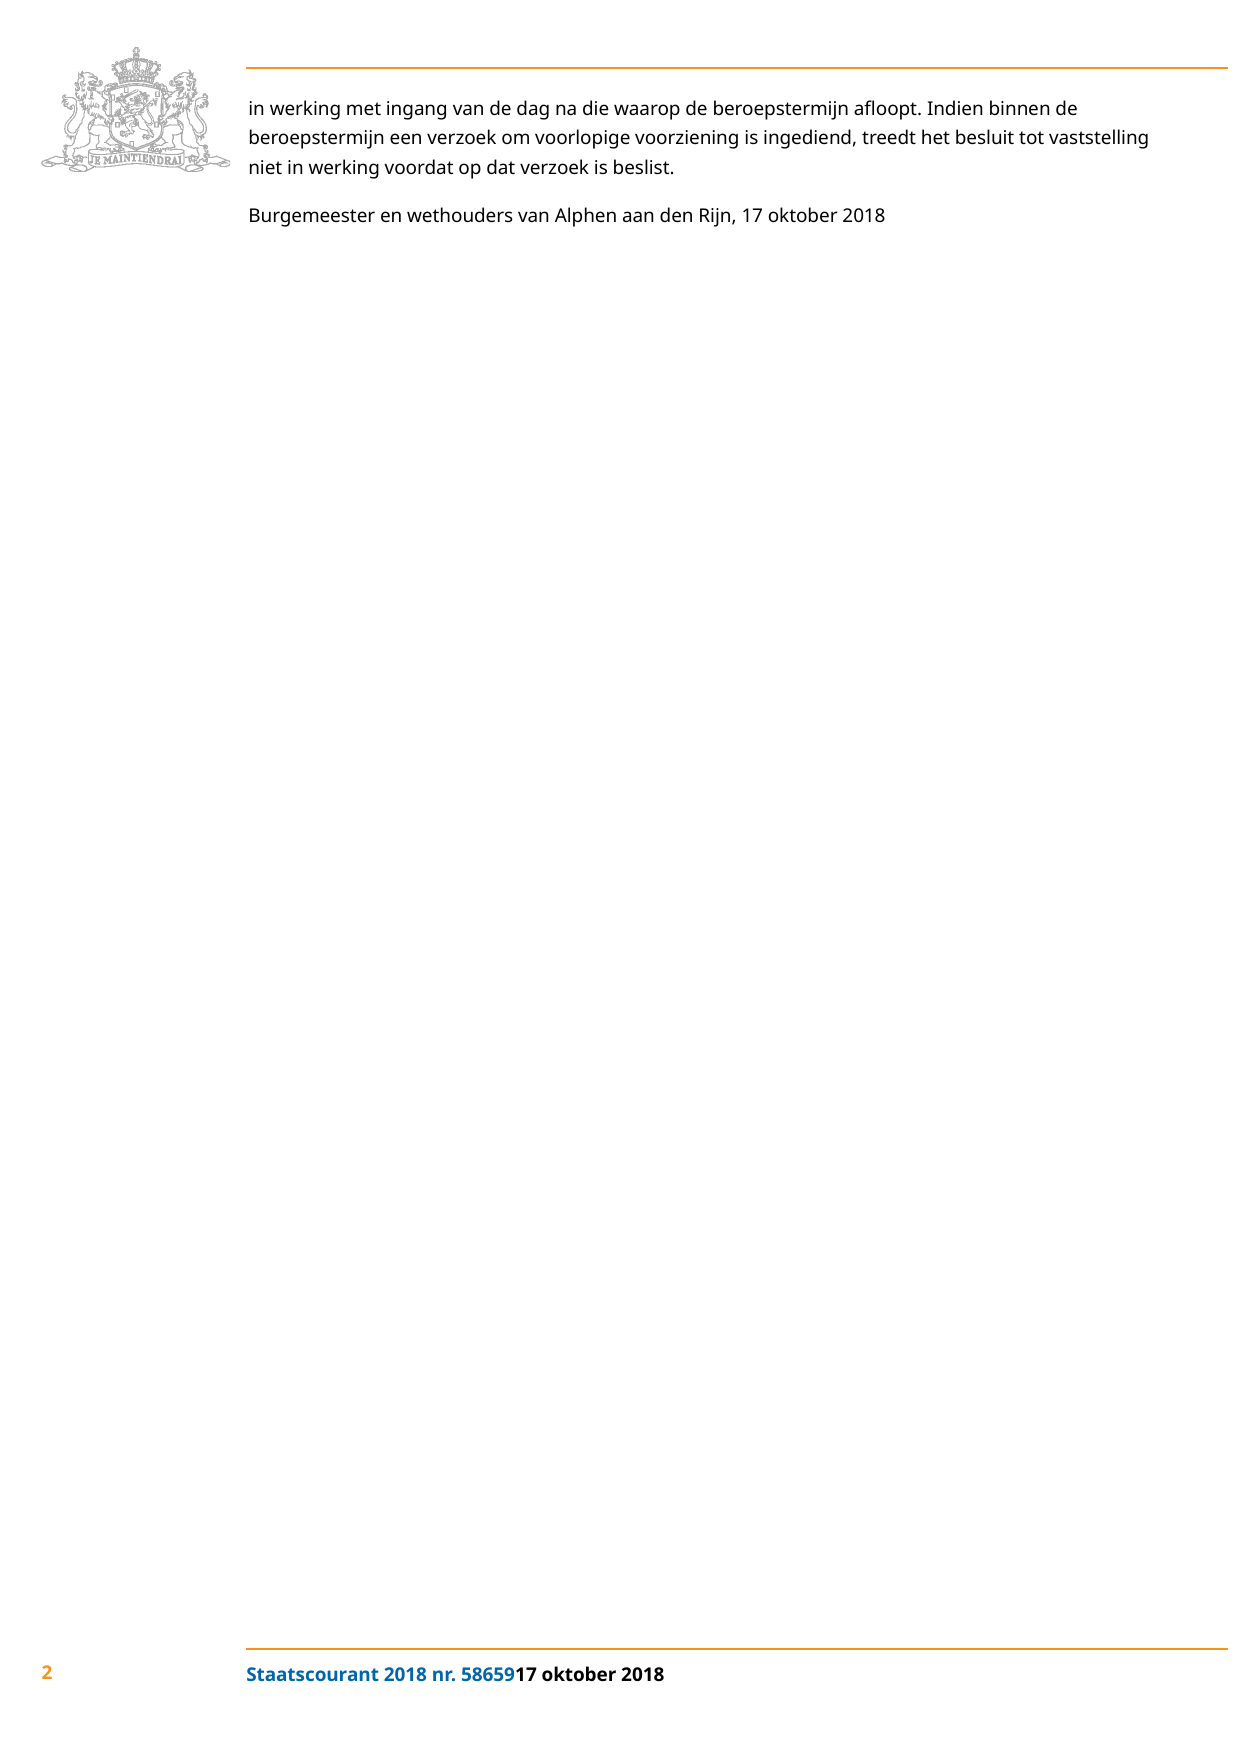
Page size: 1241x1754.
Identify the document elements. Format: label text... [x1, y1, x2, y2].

picture [41, 47, 231, 172]
text Burgemeester en wethouders van Alphen aan den Rijn, 17 oktober 2018 [248, 202, 1152, 227]
text in werking met ingang van de dag na die waarop de beroepstermijn afloopt. Indien binnen de beroepstermijn een verzoek om voorlopige voorziening is ingediend, treedt het besluit tot vaststelling niet in werking voordat op dat verzoek is beslist. [248, 95, 1152, 180]
